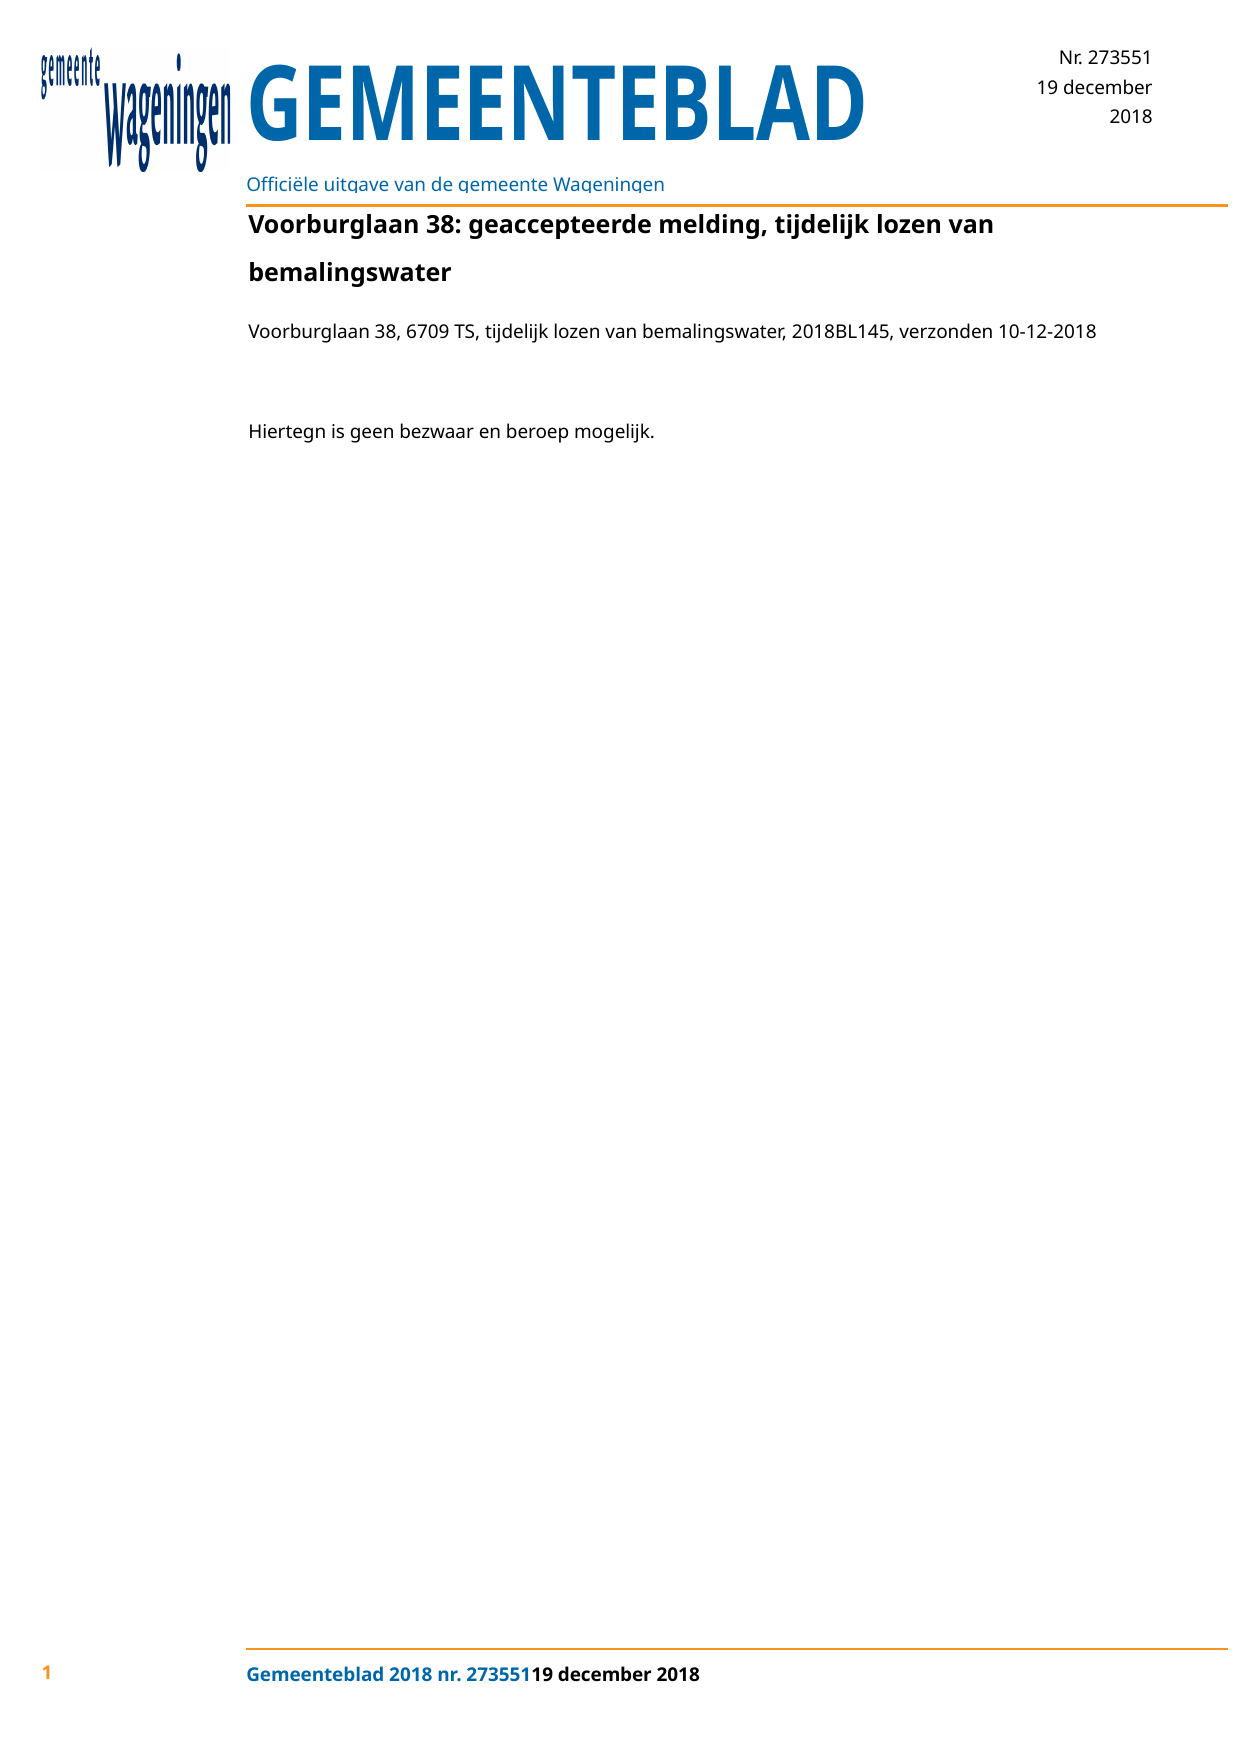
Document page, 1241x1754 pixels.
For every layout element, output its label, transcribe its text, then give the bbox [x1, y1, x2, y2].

text Hiertegn is geen bezwaar en beroep mogelijk. [248, 419, 1152, 444]
picture [41, 47, 231, 172]
text Voorburglaan 38: geaccepteerde melding, tijdelijk lozen van bemalingswater [248, 207, 1152, 288]
text Voorburglaan 38, 6709 TS, tijdelijk lozen van bemalingswater, 2018BL145, verzonden 10-12-2018 [248, 318, 1152, 344]
